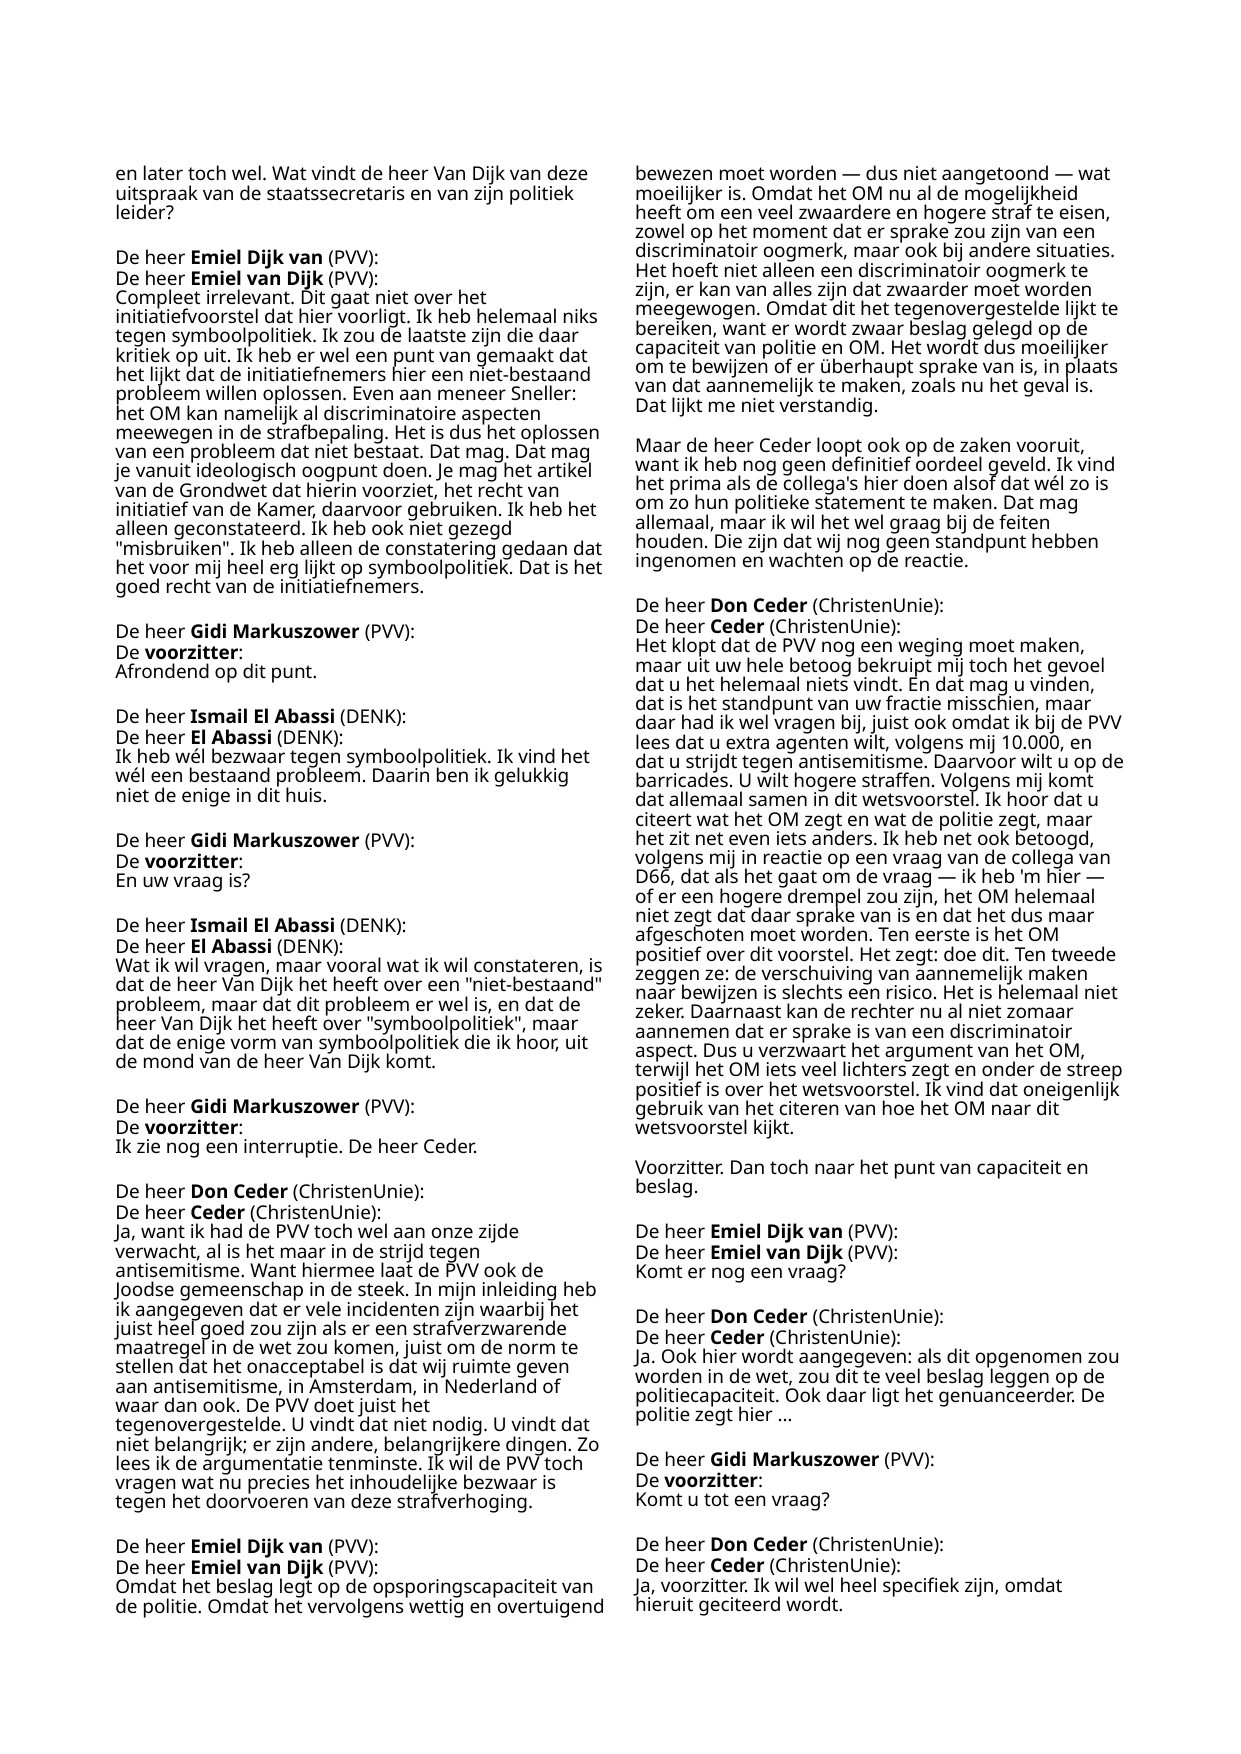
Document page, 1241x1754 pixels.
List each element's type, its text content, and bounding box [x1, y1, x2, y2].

text De heer Gidi Markuszower (PVV): [115, 618, 605, 644]
text De voorzitter: [115, 1119, 605, 1138]
text De heer Gidi Markuszower (PVV): [115, 827, 605, 853]
text De heer Don Ceder (ChristenUnie): [635, 1532, 1125, 1557]
text De heer El Abassi (DENK): [115, 938, 605, 957]
text De heer Don Ceder (ChristenUnie): [115, 1178, 605, 1204]
text De voorzitter: [635, 1472, 1125, 1491]
text De heer Ceder (ChristenUnie): [635, 1329, 1125, 1348]
text Ja, want ik had de PVV toch wel aan onze zijde verwacht, al is het maar in de strijd tegen antisemitisme. Want hiermee laat de PVV ook de Joodse gemeenschap in de steek. In mijn inleiding heb ik aangegeven dat er vele incidenten zijn waarbij het juist heel goed zou zijn als er een strafverzwarende maatregel in de wet zou komen, juist om de norm te stellen dat het onacceptabel is dat wij ruimte geven aan antisemitisme, in Amsterdam, in Nederland of waar dan ook. De PVV doet juist het tegenovergestelde. U vindt dat niet nodig. U vindt dat niet belangrijk; er zijn andere, belangrijkere dingen. Zo lees ik de argumentatie tenminste. Ik wil de PVV toch vragen wat nu precies het inhoudelijke bezwaar is tegen het doorvoeren van deze strafverhoging. [115, 1223, 605, 1513]
text De heer Ismail El Abassi (DENK): [115, 912, 605, 938]
text Het klopt dat de PVV nog een weging moet maken, maar uit uw hele betoog bekruipt mij toch het gevoel dat u het helemaal niets vindt. En dat mag u vinden, dat is het standpunt van uw fractie misschien, maar daar had ik wel vragen bij, juist ook omdat ik bij de PVV lees dat u extra agenten wilt, volgens mij 10.000, en dat u strijdt tegen antisemitisme. Daarvoor wilt u op de barricades. U wilt hogere straffen. Volgens mij komt dat allemaal samen in dit wetsvoorstel. Ik hoor dat u citeert wat het OM zegt en wat de politie zegt, maar het zit net even iets anders. Ik heb net ook betoogd, volgens mij in reactie op een vraag van de collega van D66, dat als het gaat om de vraag — ik heb 'm hier — of er een hogere drempel zou zijn, het OM helemaal niet zegt dat daar sprake van is en dat het dus maar afgeschoten moet worden. Ten eerste is het OM positief over dit voorstel. Het zegt: doe dit. Ten tweede zeggen ze: de verschuiving van aannemelijk maken naar bewijzen is slechts een risico. Het is helemaal niet zeker. Daarnaast kan de rechter nu al niet zomaar aannemen dat er sprake is van een discriminatoir aspect. Dus u verzwaart het argument van het OM, terwijl het OM iets veel lichters zegt en onder de streep positief is over het wetsvoorstel. Ik vind dat oneigenlijk gebruik van het citeren van hoe het OM naar dit wetsvoorstel kijkt. [635, 637, 1125, 1138]
text De heer El Abassi (DENK): [115, 729, 605, 748]
text De heer Gidi Markuszower (PVV): [115, 1093, 605, 1119]
text Ik heb wél bezwaar tegen symboolpolitiek. Ik vind het wél een bestaand probleem. Daarin ben ik gelukkig niet de enige in dit huis. [115, 748, 605, 806]
text De heer Don Ceder (ChristenUnie): [635, 1303, 1125, 1329]
text Compleet irrelevant. Dit gaat niet over het initiatiefvoorstel dat hier voorligt. Ik heb helemaal niks tegen symboolpolitiek. Ik zou de laatste zijn die daar kritiek op uit. Ik heb er wel een punt van gemaakt dat het lijkt dat de initiatiefnemers hier een niet-bestaand probleem willen oplossen. Even aan meneer Sneller: het OM kan namelijk al discriminatoire aspecten meewegen in de strafbepaling. Het is dus het oplossen van een probleem dat niet bestaat. Dat mag. Dat mag je vanuit ideologisch oogpunt doen. Je mag het artikel van de Grondwet dat hierin voorziet, het recht van initiatief van de Kamer, daarvoor gebruiken. Ik heb het alleen geconstateerd. Ik heb ook niet gezegd "misbruiken". Ik heb alleen de constatering gedaan dat het voor mij heel erg lijkt op symboolpolitiek. Dat is het goed recht van de initiatiefnemers. [115, 289, 605, 597]
text Ik zie nog een interruptie. De heer Ceder. [115, 1138, 605, 1158]
text Maar de heer Ceder loopt ook op de zaken vooruit, want ik heb nog geen definitief oordeel geveld. Ik vind het prima als de collega's hier doen alsof dat wél zo is om zo hun politieke statement te maken. Dat mag allemaal, maar ik wil het wel graag bij de feiten houden. Die zijn dat wij nog geen standpunt hebben ingenomen en wachten op de reactie. [635, 437, 1125, 571]
text Voorzitter. Dan toch naar het punt van capaciteit en beslag. [635, 1159, 1125, 1198]
text en later toch wel. Wat vindt de heer Van Dijk van deze uitspraak van de staatssecretaris en van zijn politiek leider? [115, 165, 605, 223]
text Komt er nog een vraag? [635, 1263, 1125, 1283]
text De voorzitter: [115, 853, 605, 872]
text De heer Ceder (ChristenUnie): [635, 618, 1125, 637]
text Komt u tot een vraag? [635, 1491, 1125, 1511]
text Ja, voorzitter. Ik wil wel heel specifiek zijn, omdat hieruit geciteerd wordt. [635, 1577, 1125, 1615]
text bewezen moet worden — dus niet aangetoond — wat moeilijker is. Omdat het OM nu al de mogelijkheid heeft om een veel zwaardere en hogere straf te eisen, zowel op het moment dat er sprake zou zijn van een discriminatoir oogmerk, maar ook bij andere situaties. Het hoeft niet alleen een discriminatoir oogmerk te zijn, er kan van alles zijn dat zwaarder moet worden meegewogen. Omdat dit het tegenovergestelde lijkt te bereiken, want er wordt zwaar beslag gelegd op de capaciteit van politie en OM. Het wordt dus moeilijker om te bewijzen of er überhaupt sprake van is, in plaats van dat aannemelijk te maken, zoals nu het geval is. Dat lijkt me niet verstandig. [635, 165, 1125, 416]
text De heer Ismail El Abassi (DENK): [115, 703, 605, 729]
text Ja. Ook hier wordt aangegeven: als dit opgenomen zou worden in de wet, zou dit te veel beslag leggen op de politiecapaciteit. Ook daar ligt het genuanceerder. De politie zegt hier … [635, 1348, 1125, 1426]
text De heer Emiel Dijk van (PVV): [635, 1218, 1125, 1244]
text De heer Don Ceder (ChristenUnie): [635, 592, 1125, 618]
text Omdat het beslag legt op de opsporingscapaciteit van de politie. Omdat het vervolgens wettig en overtuigend [115, 1578, 605, 1617]
text En uw vraag is? [115, 872, 605, 891]
text De heer Ceder (ChristenUnie): [115, 1204, 605, 1223]
text Wat ik wil vragen, maar vooral wat ik wil constateren, is dat de heer Van Dijk het heeft over een "niet-bestaand" probleem, maar dat dit probleem er wel is, en dat de heer Van Dijk het heeft over "symboolpolitiek", maar dat de enige vorm van symboolpolitiek die ik hoor, uit de mond van de heer Van Dijk komt. [115, 957, 605, 1073]
text De heer Emiel van Dijk (PVV): [635, 1244, 1125, 1263]
text De heer Ceder (ChristenUnie): [635, 1557, 1125, 1577]
text De heer Gidi Markuszower (PVV): [635, 1446, 1125, 1472]
text De heer Emiel van Dijk (PVV): [115, 270, 605, 289]
text De heer Emiel Dijk van (PVV): [115, 1533, 605, 1559]
text De heer Emiel van Dijk (PVV): [115, 1559, 605, 1578]
text De voorzitter: [115, 644, 605, 663]
text De heer Emiel Dijk van (PVV): [115, 244, 605, 270]
text Afrondend op dit punt. [115, 663, 605, 682]
